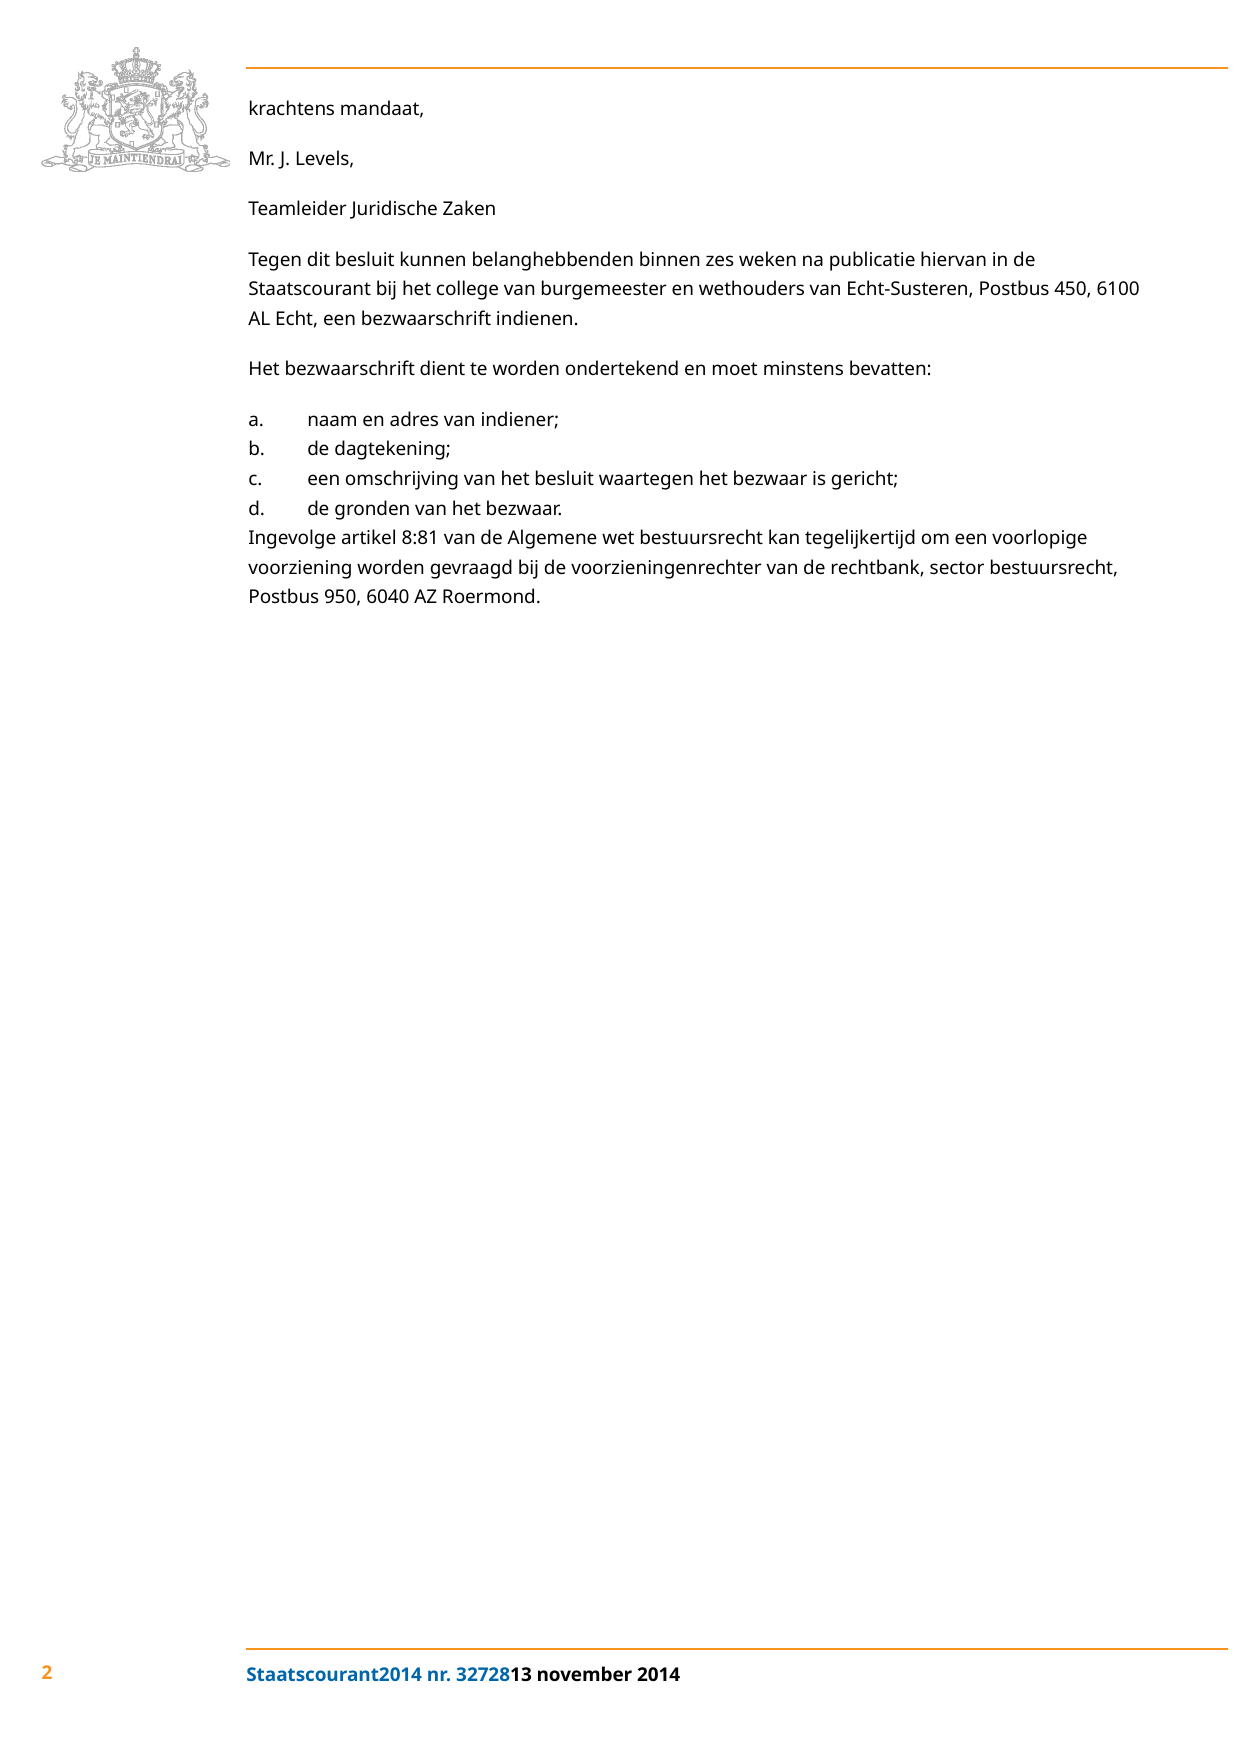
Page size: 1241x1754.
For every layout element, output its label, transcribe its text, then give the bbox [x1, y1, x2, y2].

list naam en adres van indiener; [248, 406, 1152, 432]
list een omschrijving van het besluit waartegen het bezwaar is gericht; [248, 465, 1152, 491]
text Teamleider Juridische Zaken [248, 196, 1152, 221]
list de dagtekening; [248, 436, 1152, 461]
text krachtens mandaat, [248, 95, 1152, 121]
text Mr. J. Levels, [248, 145, 1152, 171]
list de gronden van het bezwaar. [248, 495, 1152, 521]
text Ingevolge artikel 8:81 van de Algemene wet bestuursrecht kan tegelijkertijd om een voorlopige voorziening worden gevraagd bij de voorzieningenrechter van de rechtbank, sector bestuursrecht, Postbus 950, 6040 AZ Roermond. [248, 524, 1152, 609]
text Het bezwaarschrift dient te worden ondertekend en moet minstens bevatten: [248, 356, 1152, 381]
picture [41, 47, 231, 172]
text Tegen dit besluit kunnen belanghebbenden binnen zes weken na publicatie hiervan in de Staatscourant bij het college van burgemeester en wethouders van Echt-Susteren, Postbus 450, 6100 AL Echt, een bezwaarschrift indienen. [248, 246, 1152, 331]
